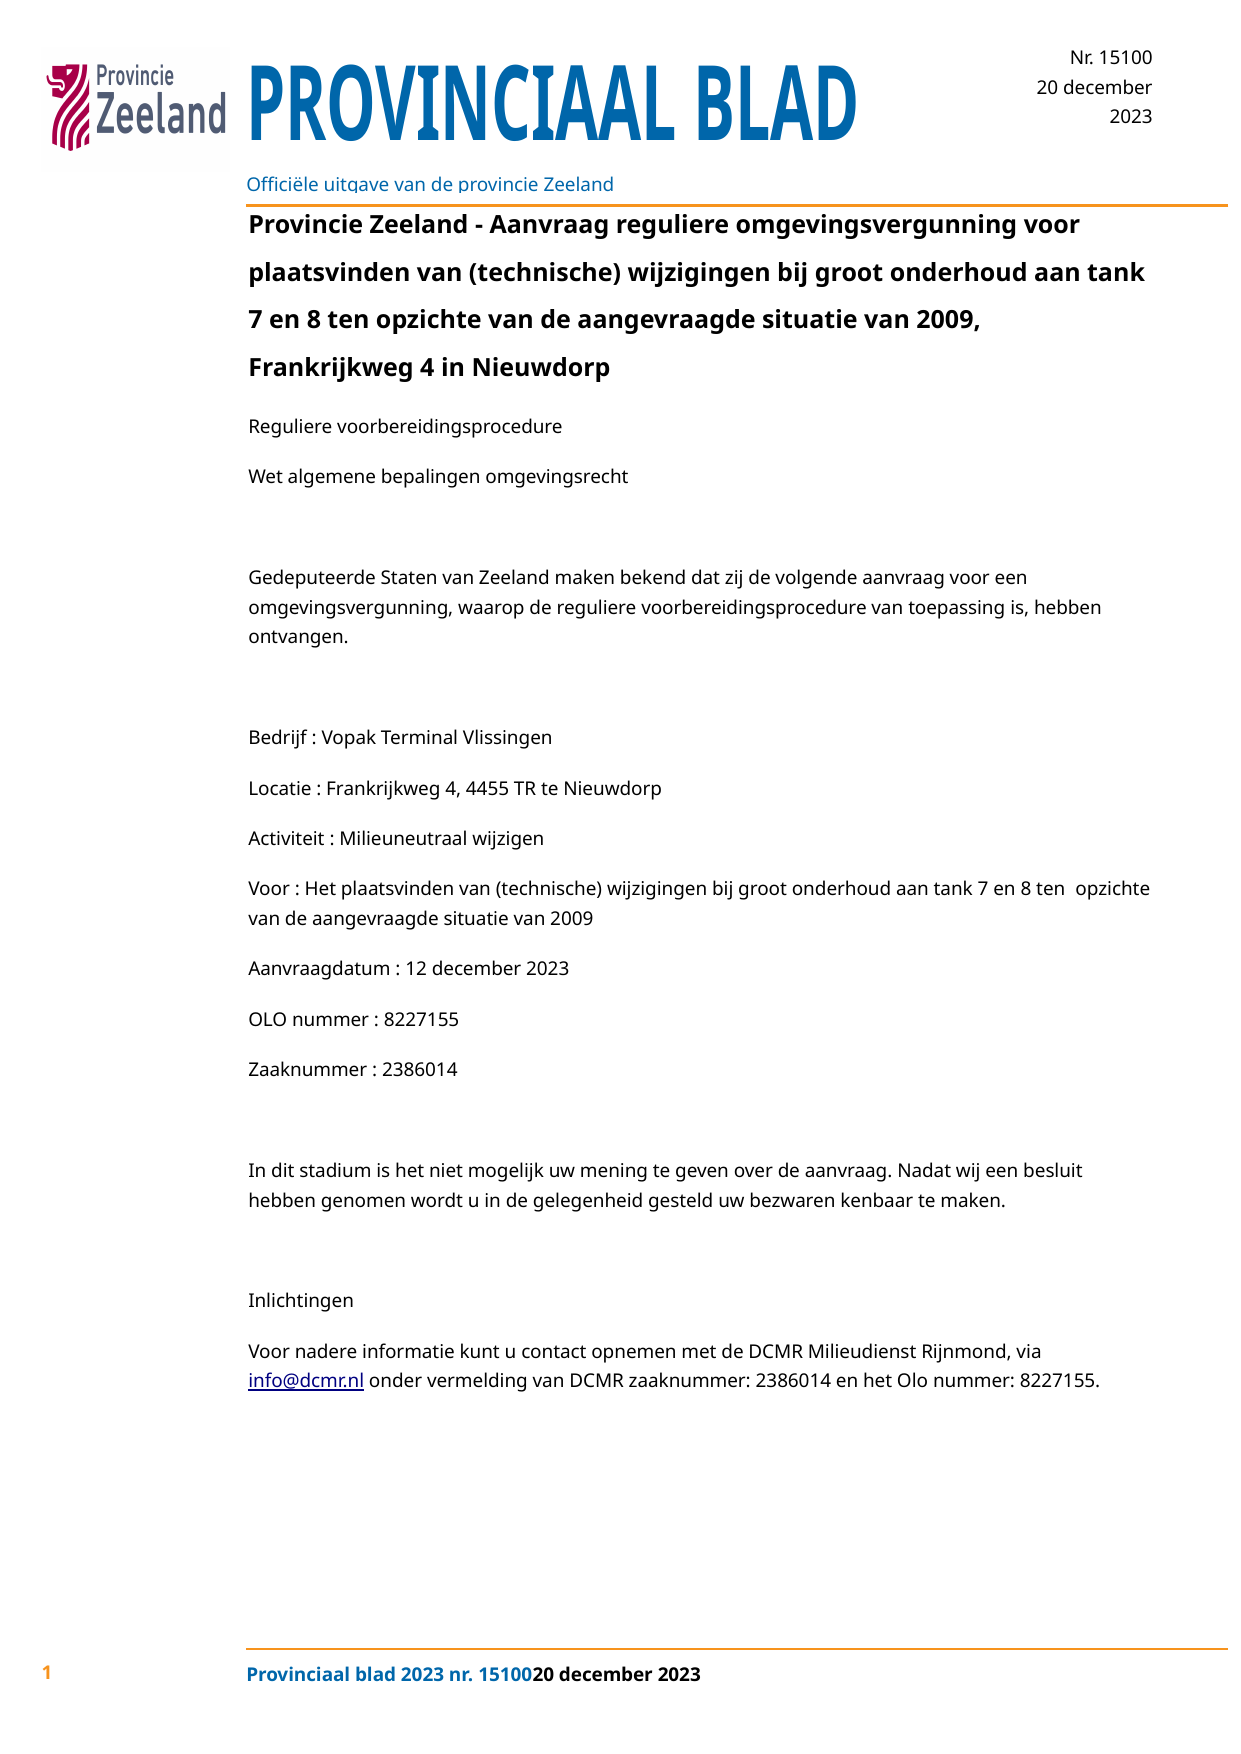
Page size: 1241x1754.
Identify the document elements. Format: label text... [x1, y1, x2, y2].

text Inlichtingen [248, 1288, 1152, 1313]
picture [41, 47, 231, 172]
text Gedeputeerde Staten van Zeeland maken bekend dat zij de volgende aanvraag voor een omgevingsvergunning, waarop de reguliere voorbereidingsprocedure van toepassing is, hebben ontvangen. [248, 564, 1152, 649]
text In dit stadium is het niet mogelijk uw mening te geven over de aanvraag. Nadat wij een besluit hebben genomen wordt u in de gelegenheid gesteld uw bezwaren kenbaar te maken. [248, 1157, 1152, 1213]
text Voor nadere informatie kunt u contact opnemen met de DCMR Milieudienst Rijnmond, via info@dcmr.nl onder vermelding van DCMR zaaknummer: 2386014 en het Olo nummer: 8227155. [248, 1338, 1152, 1393]
text Provincie Zeeland - Aanvraag reguliere omgevingsvergunning voor plaatsvinden van (technische) wijzigingen bij groot onderhoud aan tank 7 en 8 ten opzichte van de aangevraagde situatie van 2009, Frankrijkweg 4 in Nieuwdorp [248, 207, 1152, 384]
text OLO nummer : 8227155 [248, 1006, 1152, 1032]
text Activiteit : Milieuneutraal wijzigen [248, 825, 1152, 851]
text Zaaknummer : 2386014 [248, 1056, 1152, 1082]
text Locatie : Frankrijkweg 4, 4455 TR te Nieuwdorp [248, 775, 1152, 801]
text Bedrijf : Vopak Terminal Vlissingen [248, 724, 1152, 750]
text Wet algemene bepalingen omgevingsrecht [248, 463, 1152, 489]
text Aanvraagdatum : 12 december 2023 [248, 956, 1152, 981]
text Reguliere voorbereidingsprocedure [248, 413, 1152, 439]
text Voor : Het plaatsvinden van (technische) wijzigingen bij groot onderhoud aan tank 7 en 8 ten opzichte van de aangevraagde situatie van 2009 [248, 876, 1152, 931]
